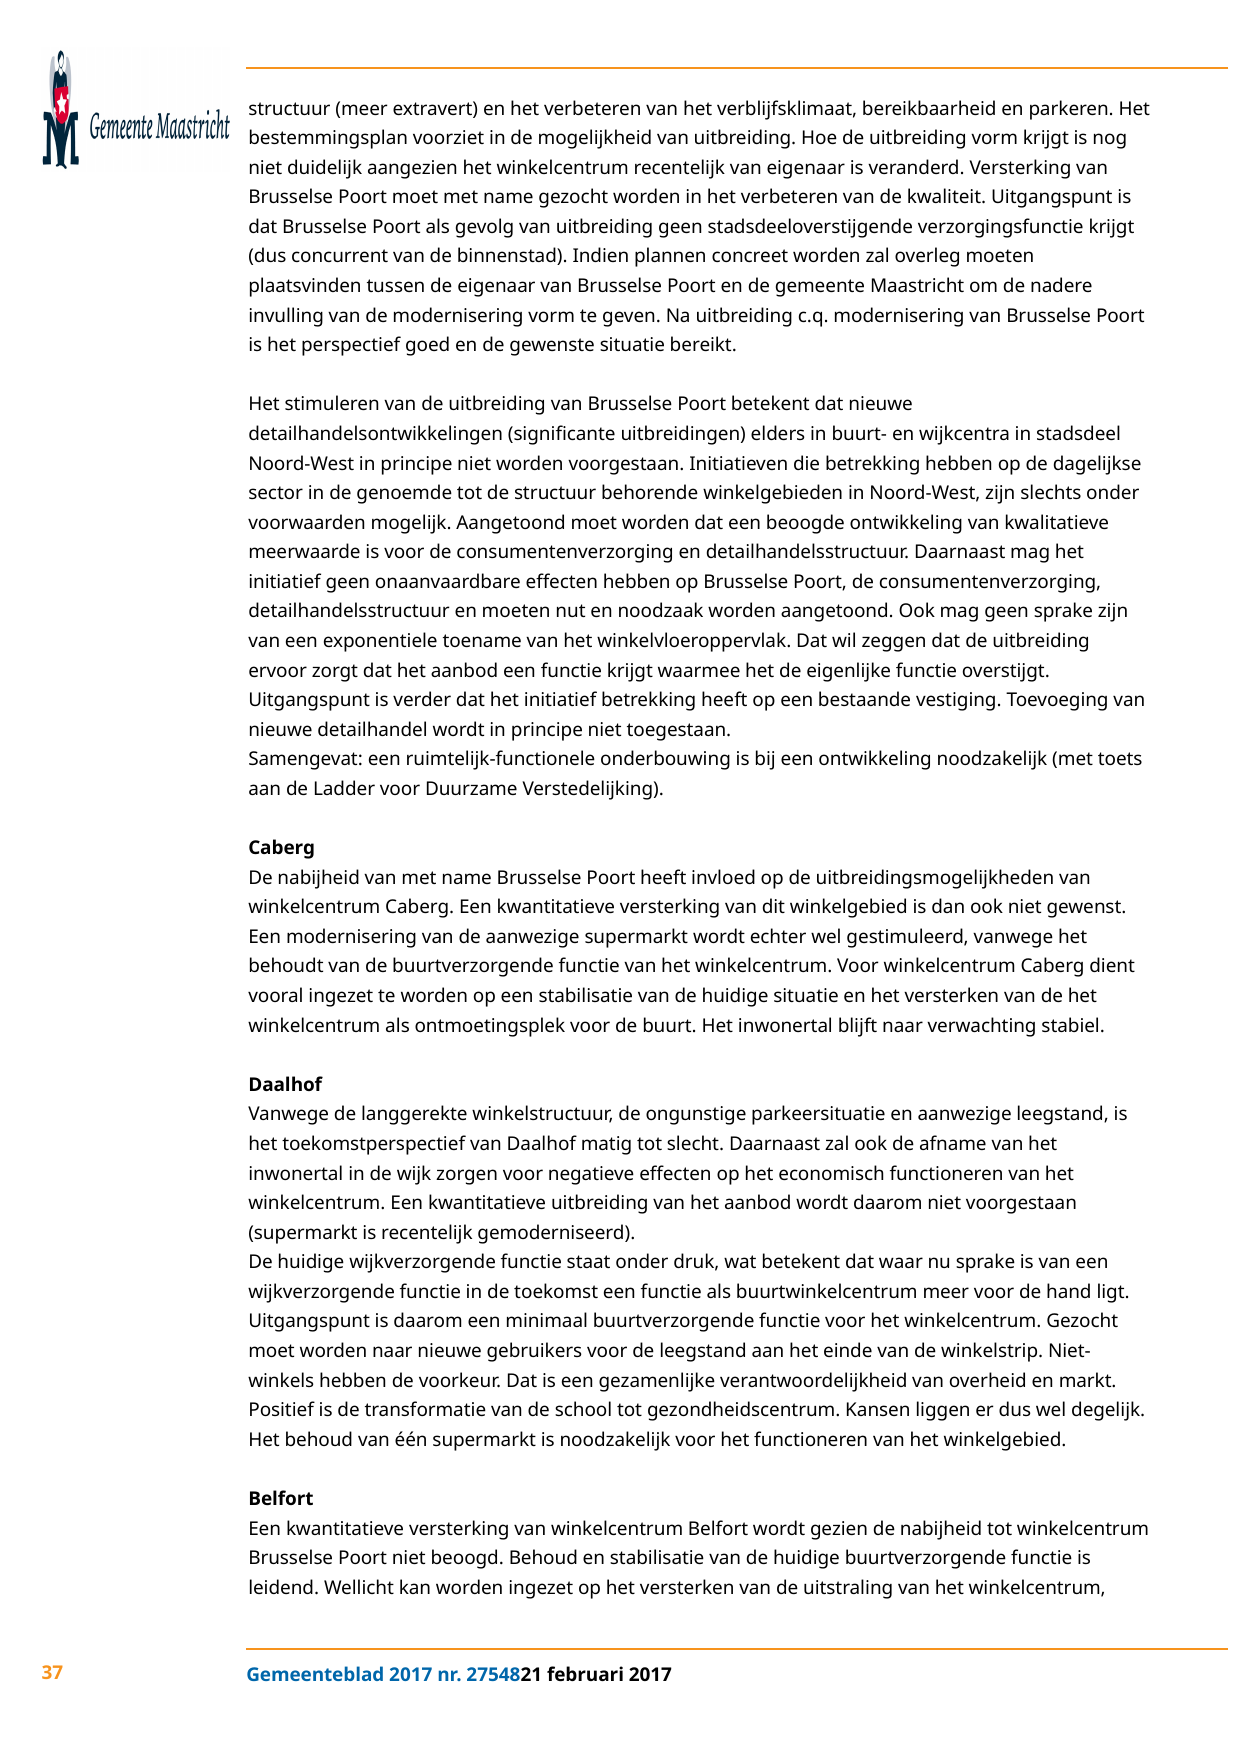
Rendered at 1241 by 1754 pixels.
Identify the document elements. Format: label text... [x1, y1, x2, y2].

text Caberg [248, 834, 1152, 860]
text Het stimuleren van de uitbreiding van Brusselse Poort betekent dat nieuwe detailhandelsontwikkelingen (significante uitbreidingen) elders in buurt- en wijkcentra in stadsdeel Noord-West in principe niet worden voorgestaan. Initiatieven die betrekking hebben op de dagelijkse sector in de genoemde tot de structuur behorende winkelgebieden in Noord-West, zijn slechts onder voorwaarden mogelijk. Aangetoond moet worden dat een beoogde ontwikkeling van kwalitatieve meerwaarde is voor de consumentenverzorging en detailhandelsstructuur. Daarnaast mag het initiatief geen onaanvaardbare effecten hebben op Brusselse Poort, de consumentenverzorging, detailhandelsstructuur en moeten nut en noodzaak worden aangetoond. Ook mag geen sprake zijn van een exponentiele toename van het winkelvloeroppervlak. Dat wil zeggen dat de uitbreiding ervoor zorgt dat het aanbod een functie krijgt waarmee het de eigenlijke functie overstijgt. Uitgangspunt is verder dat het initiatief betrekking heeft op een bestaande vestiging. Toevoeging van nieuwe detailhandel wordt in principe niet toegestaan. [248, 391, 1152, 742]
text Een kwantitatieve versterking van winkelcentrum Belfort wordt gezien de nabijheid tot winkelcentrum Brusselse Poort niet beoogd. Behoud en stabilisatie van de huidige buurtverzorgende functie is leidend. Wellicht kan worden ingezet op het versterken van de uitstraling van het winkelcentrum, [248, 1515, 1152, 1600]
text Samengevat: een ruimtelijk-functionele onderbouwing is bij een ontwikkeling noodzakelijk (met toets aan de Ladder voor Duurzame Verstedelijking). [248, 746, 1152, 801]
text Daalhof [248, 1071, 1152, 1097]
text Vanwege de langgerekte winkelstructuur, de ongunstige parkeersituatie en aanwezige leegstand, is het toekomstperspectief van Daalhof matig tot slecht. Daarnaast zal ook de afname van het inwonertal in de wijk zorgen voor negatieve effecten op het economisch functioneren van het winkelcentrum. Een kwantitatieve uitbreiding van het aanbod wordt daarom niet voorgestaan (supermarkt is recentelijk gemoderniseerd). [248, 1101, 1152, 1245]
text De nabijheid van met name Brusselse Poort heeft invloed op de uitbreidingsmogelijkheden van winkelcentrum Caberg. Een kwantitatieve versterking van dit winkelgebied is dan ook niet gewenst. Een modernisering van de aanwezige supermarkt wordt echter wel gestimuleerd, vanwege het behoudt van de buurtverzorgende functie van het winkelcentrum. Voor winkelcentrum Caberg dient vooral ingezet te worden op een stabilisatie van de huidige situatie en het versterken van de het winkelcentrum als ontmoetingsplek voor de buurt. Het inwonertal blijft naar verwachting stabiel. [248, 864, 1152, 1038]
text structuur (meer extravert) en het verbeteren van het verblijfsklimaat, bereikbaarheid en parkeren. Het bestemmingsplan voorziet in de mogelijkheid van uitbreiding. Hoe de uitbreiding vorm krijgt is nog niet duidelijk aangezien het winkelcentrum recentelijk van eigenaar is veranderd. Versterking van Brusselse Poort moet met name gezocht worden in het verbeteren van de kwaliteit. Uitgangspunt is dat Brusselse Poort als gevolg van uitbreiding geen stadsdeeloverstijgende verzorgingsfunctie krijgt (dus concurrent van de binnenstad). Indien plannen concreet worden zal overleg moeten plaatsvinden tussen de eigenaar van Brusselse Poort en de gemeente Maastricht om de nadere invulling van de modernisering vorm te geven. Na uitbreiding c.q. modernisering van Brusselse Poort is het perspectief goed en de gewenste situatie bereikt. [248, 95, 1152, 357]
text De huidige wijkverzorgende functie staat onder druk, wat betekent dat waar nu sprake is van een wijkverzorgende functie in de toekomst een functie als buurtwinkelcentrum meer voor de hand ligt. Uitgangspunt is daarom een minimaal buurtverzorgende functie voor het winkelcentrum. Gezocht moet worden naar nieuwe gebruikers voor de leegstand aan het einde van de winkelstrip. Niet-winkels hebben de voorkeur. Dat is een gezamenlijke verantwoordelijkheid van overheid en markt. Positief is de transformatie van de school tot gezondheidscentrum. Kansen liggen er dus wel degelijk. Het behoud van één supermarkt is noodzakelijk voor het functioneren van het winkelgebied. [248, 1248, 1152, 1452]
text Belfort [248, 1485, 1152, 1511]
picture [41, 47, 231, 172]
